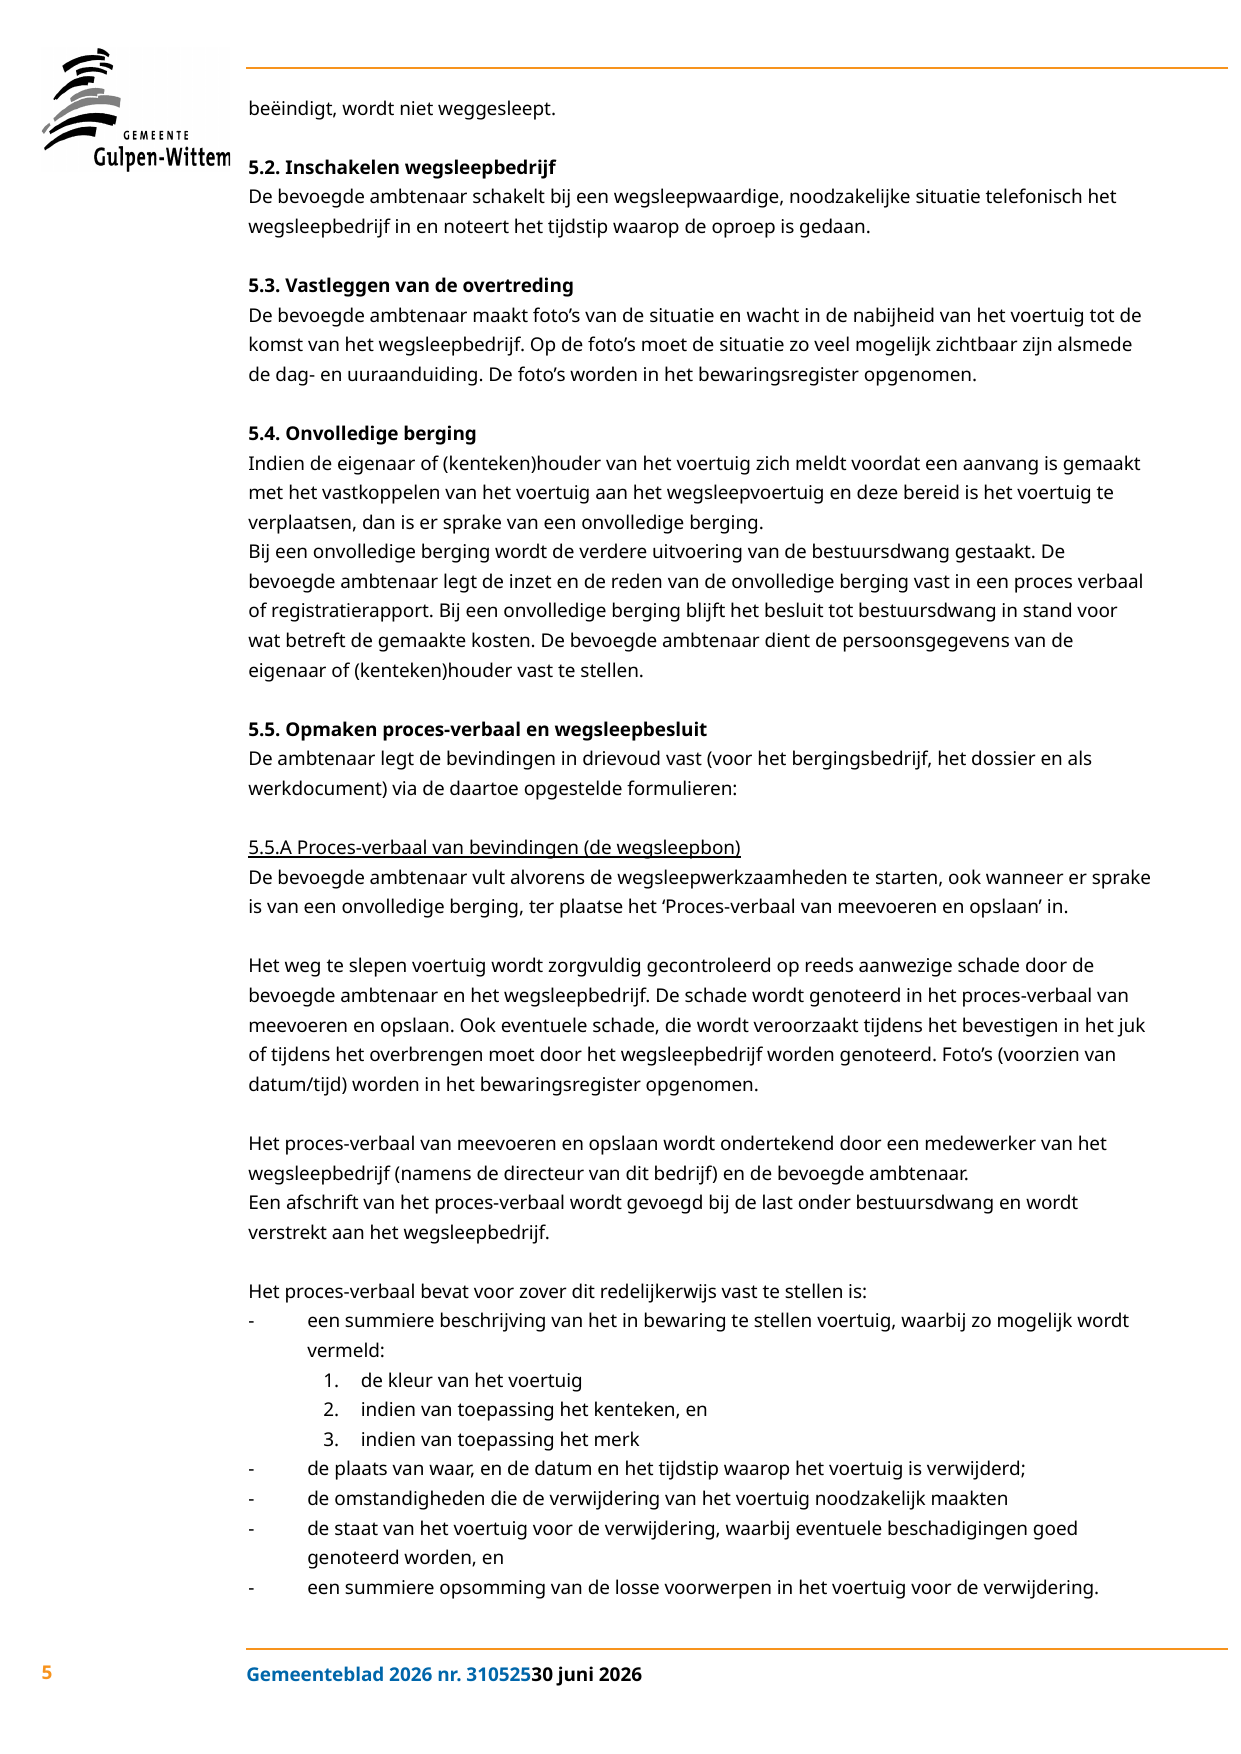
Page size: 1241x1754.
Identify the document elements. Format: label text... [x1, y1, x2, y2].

text 5.5. Opmaken proces-verbaal en wegsleepbesluit [248, 716, 1152, 742]
text Het weg te slepen voertuig wordt zorgvuldig gecontroleerd op reeds aanwezige schade door de bevoegde ambtenaar en het wegsleepbedrijf. De schade wordt genoteerd in het proces-verbaal van meevoeren en opslaan. Ook eventuele schade, die wordt veroorzaakt tijdens het bevestigen in het juk of tijdens het overbrengen moet door het wegsleepbedrijf worden genoteerd. Foto’s (voorzien van datum/tijd) worden in het bewaringsregister opgenomen. [248, 953, 1152, 1097]
text De bevoegde ambtenaar maakt foto’s van de situatie en wacht in de nabijheid van het voertuig tot de komst van het wegsleepbedrijf. Op de foto’s moet de situatie zo veel mogelijk zichtbaar zijn alsmede de dag- en uuraanduiding. De foto’s worden in het bewaringsregister opgenomen. [248, 302, 1152, 387]
text De bevoegde ambtenaar vult alvorens de wegsleepwerkzaamheden te starten, ook wanneer er sprake is van een onvolledige berging, ter plaatse het ‘Proces-verbaal van meevoeren en opslaan’ in. [248, 864, 1152, 919]
list de plaats van waar, en de datum en het tijdstip waarop het voertuig is verwijderd; [248, 1456, 1152, 1481]
text Indien de eigenaar of (kenteken)houder van het voertuig zich meldt voordat een aanvang is gemaakt met het vastkoppelen van het voertuig aan het wegsleepvoertuig en deze bereid is het voertuig te verplaatsen, dan is er sprake van een onvolledige berging. [248, 450, 1152, 535]
list een summiere opsomming van de losse voorwerpen in het voertuig voor de verwijdering. [248, 1574, 1152, 1600]
picture [41, 47, 231, 172]
text Het proces-verbaal bevat voor zover dit redelijkerwijs vast te stellen is: [248, 1278, 1152, 1304]
list indien van toepassing het kenteken, en [323, 1396, 1152, 1422]
text De ambtenaar legt de bevindingen in drievoud vast (voor het bergingsbedrijf, het dossier en als werkdocument) via de daartoe opgestelde formulieren: [248, 746, 1152, 801]
text De bevoegde ambtenaar schakelt bij een wegsleepwaardige, noodzakelijke situatie telefonisch het wegsleepbedrijf in en noteert het tijdstip waarop de oproep is gedaan. [248, 183, 1152, 239]
text Bij een onvolledige berging wordt de verdere uitvoering van de bestuursdwang gestaakt. De bevoegde ambtenaar legt de inzet en de reden van de onvolledige berging vast in een proces verbaal of registratierapport. Bij een onvolledige berging blijft het besluit tot bestuursdwang in stand voor wat betreft de gemaakte kosten. De bevoegde ambtenaar dient de persoonsgegevens van de eigenaar of (kenteken)houder vast te stellen. [248, 538, 1152, 683]
list de staat van het voertuig voor de verwijdering, waarbij eventuele beschadigingen goed genoteerd worden, en [248, 1515, 1152, 1570]
list indien van toepassing het merk [323, 1426, 1152, 1452]
text Het proces-verbaal van meevoeren en opslaan wordt ondertekend door een medewerker van het wegsleepbedrijf (namens de directeur van dit bedrijf) en de bevoegde ambtenaar. [248, 1130, 1152, 1186]
text beëindigt, wordt niet weggesleept. [248, 95, 1152, 121]
text 5.3. Vastleggen van de overtreding [248, 272, 1152, 298]
list een summiere beschrijving van het in bewaring te stellen voertuig, waarbij zo mogelijk wordt vermeld: [248, 1308, 1152, 1363]
list de omstandigheden die de verwijdering van het voertuig noodzakelijk maakten [248, 1485, 1152, 1511]
text 5.5.A Proces-verbaal van bevindingen (de wegsleepbon) [248, 834, 1152, 860]
text Een afschrift van het proces-verbaal wordt gevoegd bij de last onder bestuursdwang en wordt verstrekt aan het wegsleepbedrijf. [248, 1189, 1152, 1245]
text 5.4. Onvolledige berging [248, 420, 1152, 446]
list de kleur van het voertuig [323, 1367, 1152, 1393]
text 5.2. Inschakelen wegsleepbedrijf [248, 154, 1152, 180]
